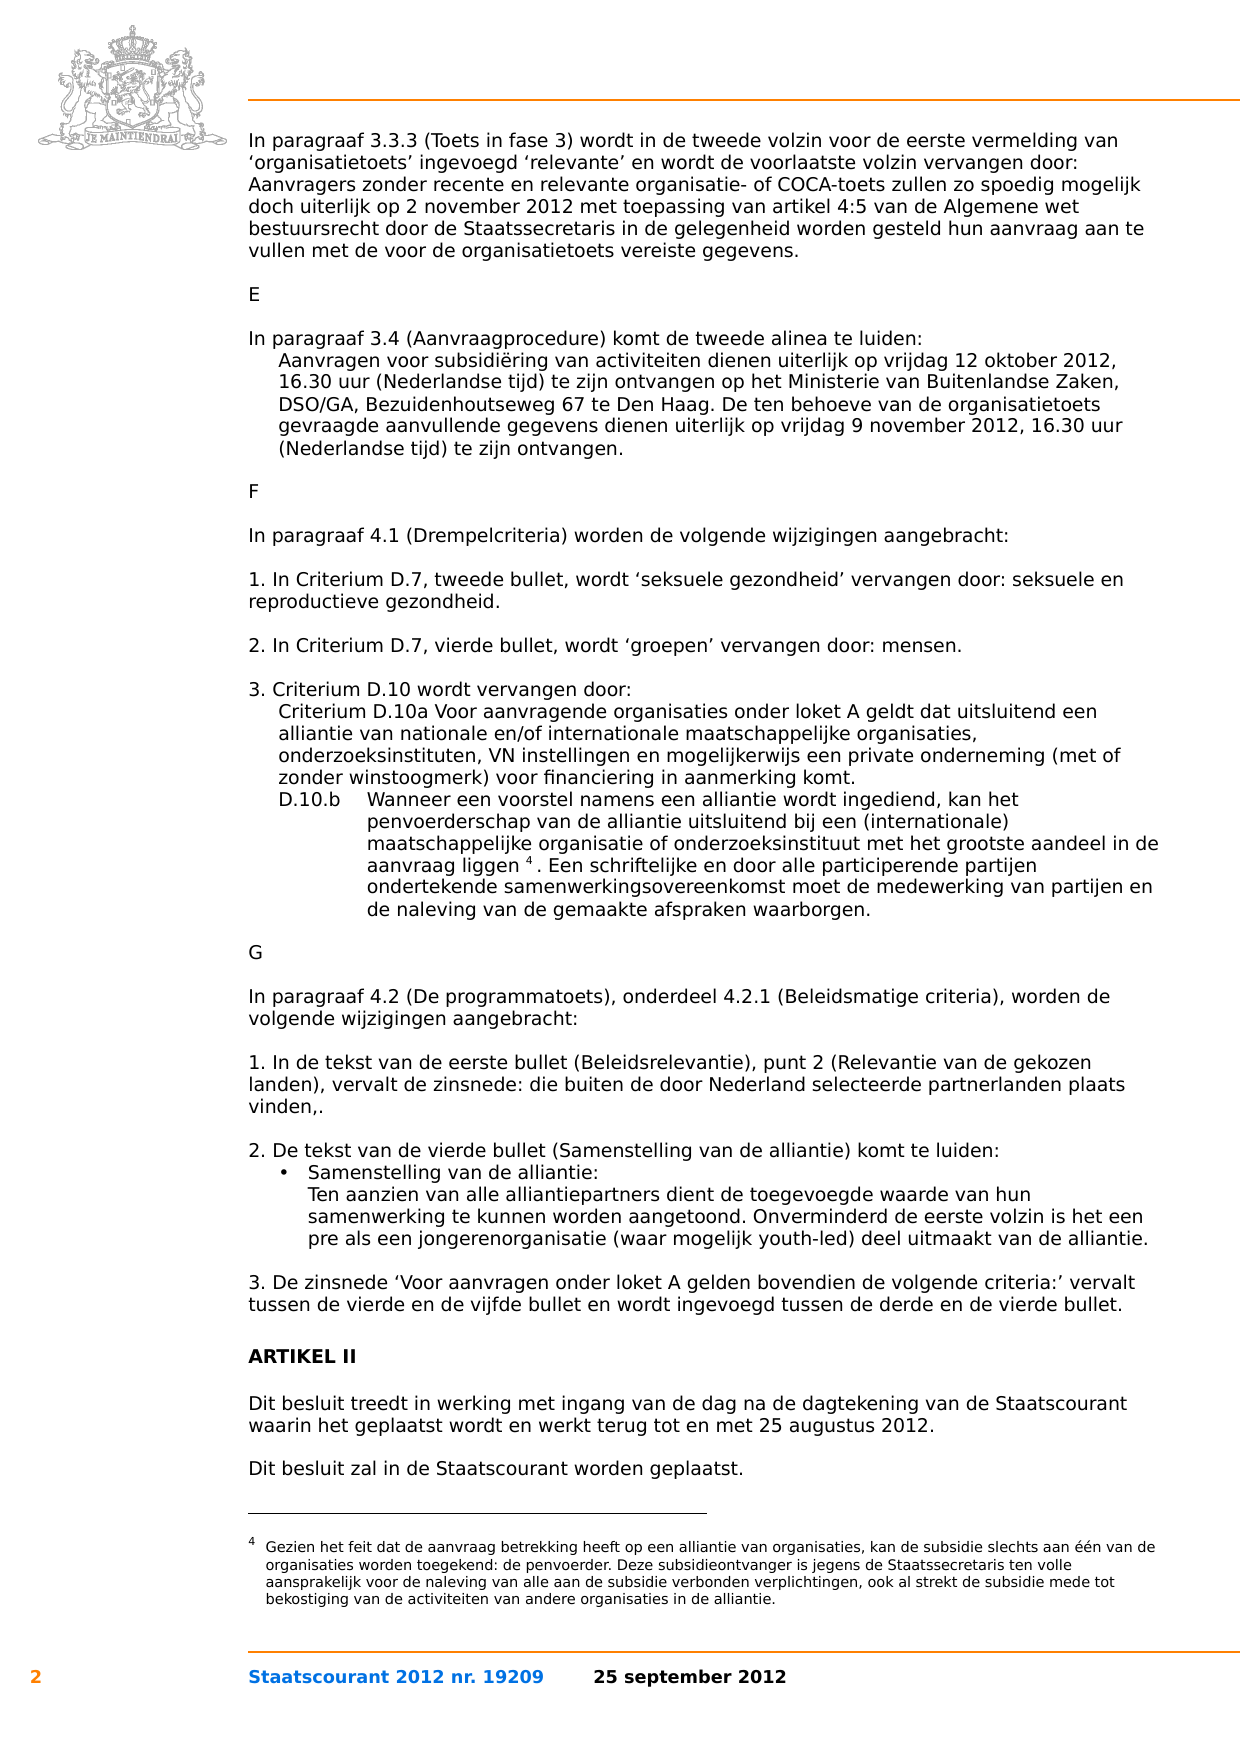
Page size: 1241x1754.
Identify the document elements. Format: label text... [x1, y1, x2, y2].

subtitle ARTIKEL II [248, 1346, 1163, 1367]
text Dit besluit zal in de Staatscourant worden geplaatst. [248, 1458, 1163, 1480]
text 3. Criterium D.10 wordt vervangen door: [248, 679, 1163, 701]
text Dit besluit treedt in werking met ingang van de dag na de dagtekening van de Staatscourant waarin het geplaatst wordt en werkt terug tot en met 25 augustus 2012. [248, 1392, 1163, 1436]
text Criterium D.10a Voor aanvragende organisaties onder loket A geldt dat uitsluitend een alliantie van nationale en/of internationale maatschappelijke organisaties, onderzoeksinstituten, VN instellingen en mogelijkerwijs een private onderneming (met of zonder winstoogmerk) voor financiering in aanmerking komt. [278, 701, 1163, 788]
picture [38, 25, 227, 150]
text E [248, 284, 1163, 306]
text • Samenstelling van de alliantie: [278, 1162, 1163, 1184]
text In paragraaf 3.3.3 (Toets in fase 3) wordt in de tweede volzin voor de eerste vermelding van ‘organisatietoets’ ingevoegd ‘relevante’ en wordt de voorlaatste volzin vervangen door: Aanvragers zonder recente en relevante organisatie- of COCA-toets zullen zo spoedig mogelijk doch uiterlijk op 2 november 2012 met toepassing van artikel 4:5 van de Algemene wet bestuursrecht door de Staatssecretaris in de gelegenheid worden gesteld hun aanvraag aan te vullen met de voor de organisatietoets vereiste gegevens. [248, 130, 1163, 262]
text In paragraaf 4.1 (Drempelcriteria) worden de volgende wijzigingen aangebracht: [248, 525, 1163, 547]
text D.10.b Wanneer een voorstel namens een alliantie wordt ingediend, kan het penvoerderschap van de alliantie uitsluitend bij een (internationale) maatschappelijke organisatie of onderzoeksinstituut met het grootste aandeel in de aanvraag liggen . Een schriftelijke en door alle participerende partijen ondertekende samenwerkingsovereenkomst moet de medewerking van partijen en de naleving van de gemaakte afspraken waarborgen. [278, 788, 1163, 920]
text 3. De zinsnede ‘Voor aanvragen onder loket A gelden bovendien de volgende criteria:’ vervalt tussen de vierde en de vijfde bullet en wordt ingevoegd tussen de derde en de vierde bullet. [248, 1272, 1163, 1316]
text G [248, 942, 1163, 964]
text In paragraaf 4.2 (De programmatoets), onderdeel 4.2.1 (Beleidsmatige criteria), worden de volgende wijzigingen aangebracht: [248, 986, 1163, 1030]
text 1. In de tekst van de eerste bullet (Beleidsrelevantie), punt 2 (Relevantie van de gekozen landen), vervalt de zinsnede: die buiten de door Nederland selecteerde partnerlanden plaats vinden,. [248, 1052, 1163, 1118]
text F [248, 481, 1163, 503]
text 1. In Criterium D.7, tweede bullet, wordt ‘seksuele gezondheid’ vervangen door: seksuele en reproductieve gezondheid. [248, 569, 1163, 613]
text Ten aanzien van alle alliantiepartners dient de toegevoegde waarde van hun samenwerking te kunnen worden aangetoond. Onverminderd de eerste volzin is het een pre als een jongerenorganisatie (waar mogelijk youth-led) deel uitmaakt van de alliantie. [308, 1184, 1163, 1250]
text Aanvragen voor subsidiëring van activiteiten dienen uiterlijk op vrijdag 12 oktober 2012, 16.30 uur (Nederlandse tijd) te zijn ontvangen op het Ministerie van Buitenlandse Zaken, DSO/GA, Bezuidenhoutseweg 67 te Den Haag. De ten behoeve van de organisatietoets gevraagde aanvullende gegevens dienen uiterlijk op vrijdag 9 november 2012, 16.30 uur (Nederlandse tijd) te zijn ontvangen. [278, 349, 1163, 459]
text Gezien het feit dat de aanvraag betrekking heeft op een alliantie van organisaties, kan de subsidie slechts aan één van de organisaties worden toegekend: de penvoerder. Deze subsidieontvanger is jegens de Staatssecretaris ten volle aansprakelijk voor de naleving van alle aan de subsidie verbonden verplichtingen, ook al strekt de subsidie mede tot bekostiging van de activiteiten van andere organisaties in de alliantie. [248, 1535, 1163, 1608]
text 2. De tekst van de vierde bullet (Samenstelling van de alliantie) komt te luiden: [248, 1140, 1163, 1162]
text In paragraaf 3.4 (Aanvraagprocedure) komt de tweede alinea te luiden: [248, 327, 1163, 349]
text 2. In Criterium D.7, vierde bullet, wordt ‘groepen’ vervangen door: mensen. [248, 635, 1163, 657]
